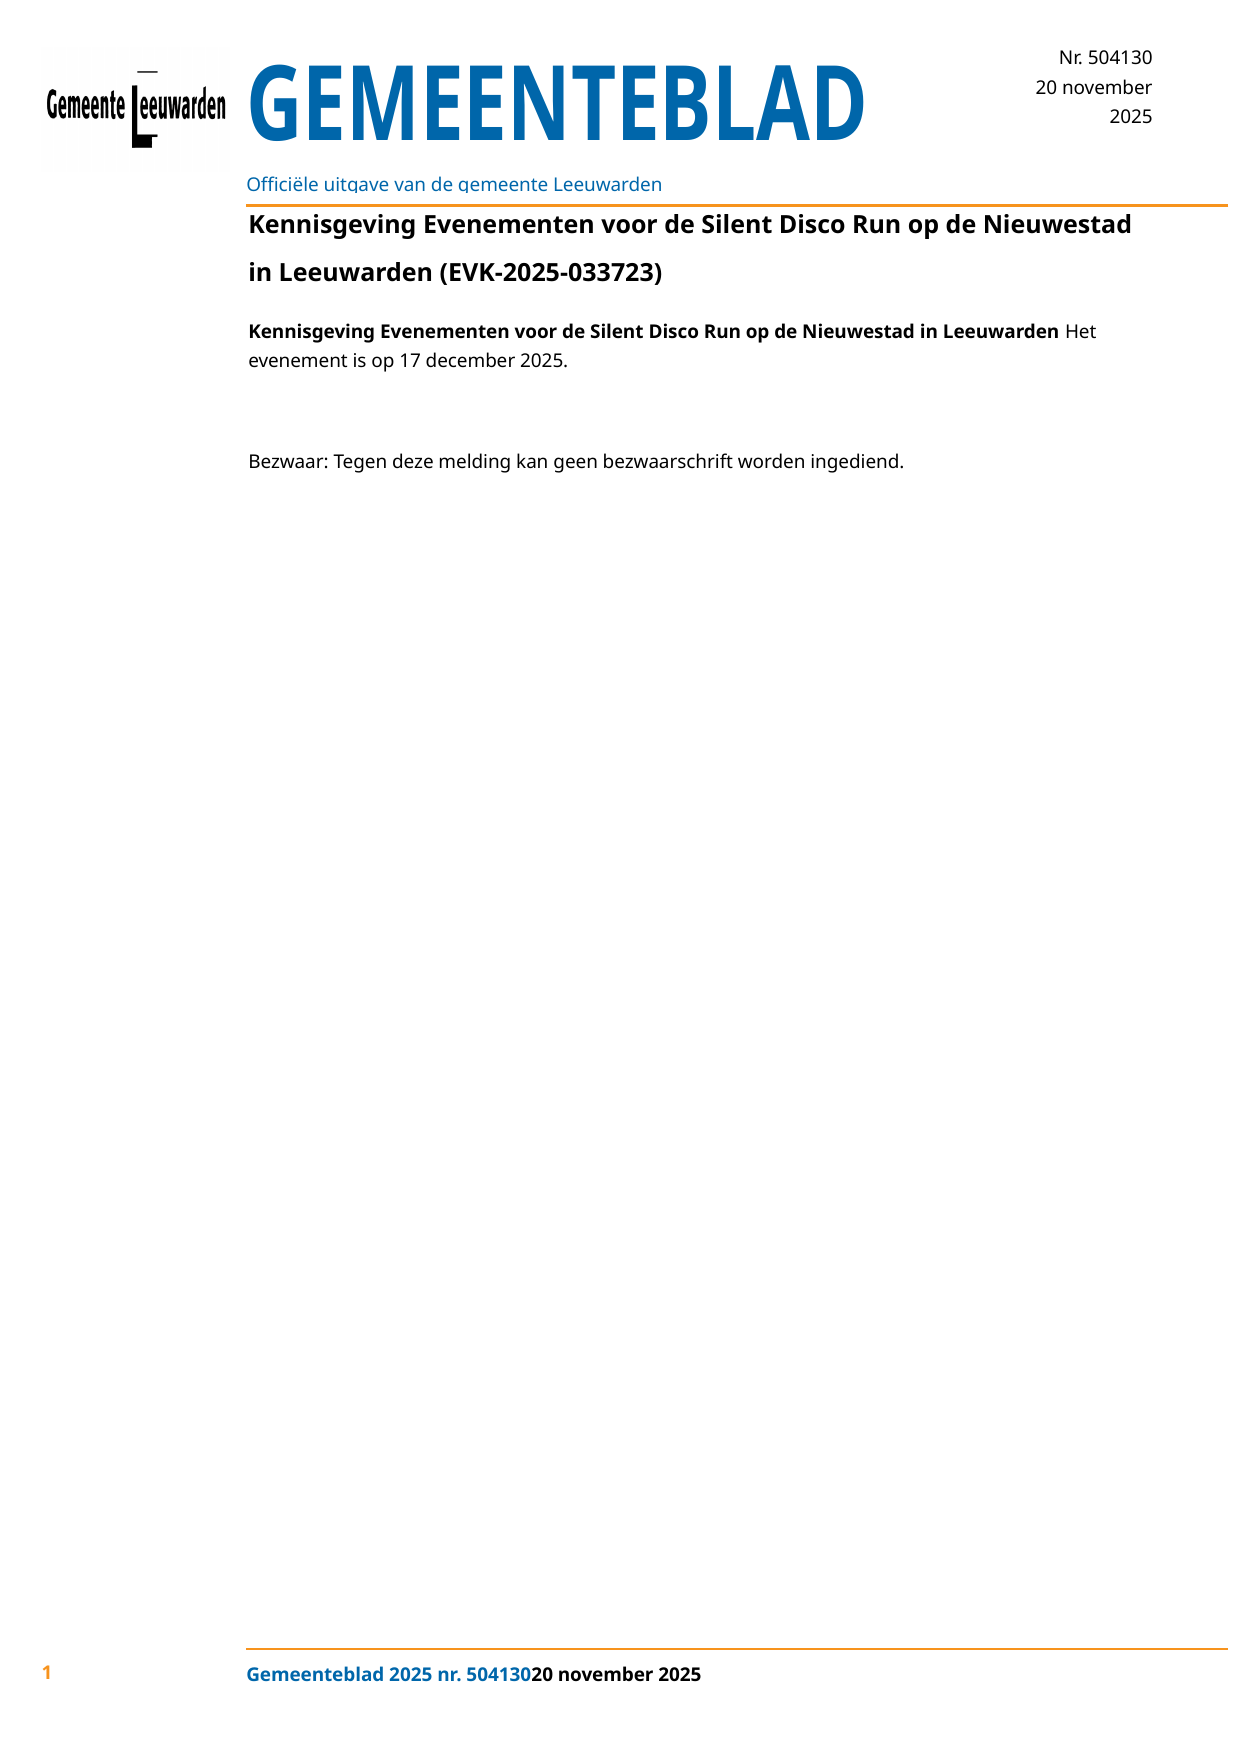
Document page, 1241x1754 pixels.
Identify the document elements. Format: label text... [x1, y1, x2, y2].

picture [41, 47, 231, 172]
text Kennisgeving Evenementen voor de Silent Disco Run op de Nieuwestad in Leeuwarden (EVK-2025-033723) [248, 207, 1152, 288]
text Kennisgeving Evenementen voor de Silent Disco Run op de Nieuwestad in Leeuwarden Het evenement is op 17 december 2025. [248, 318, 1152, 373]
text Bezwaar: Tegen deze melding kan geen bezwaarschrift worden ingediend. [248, 448, 1152, 474]
